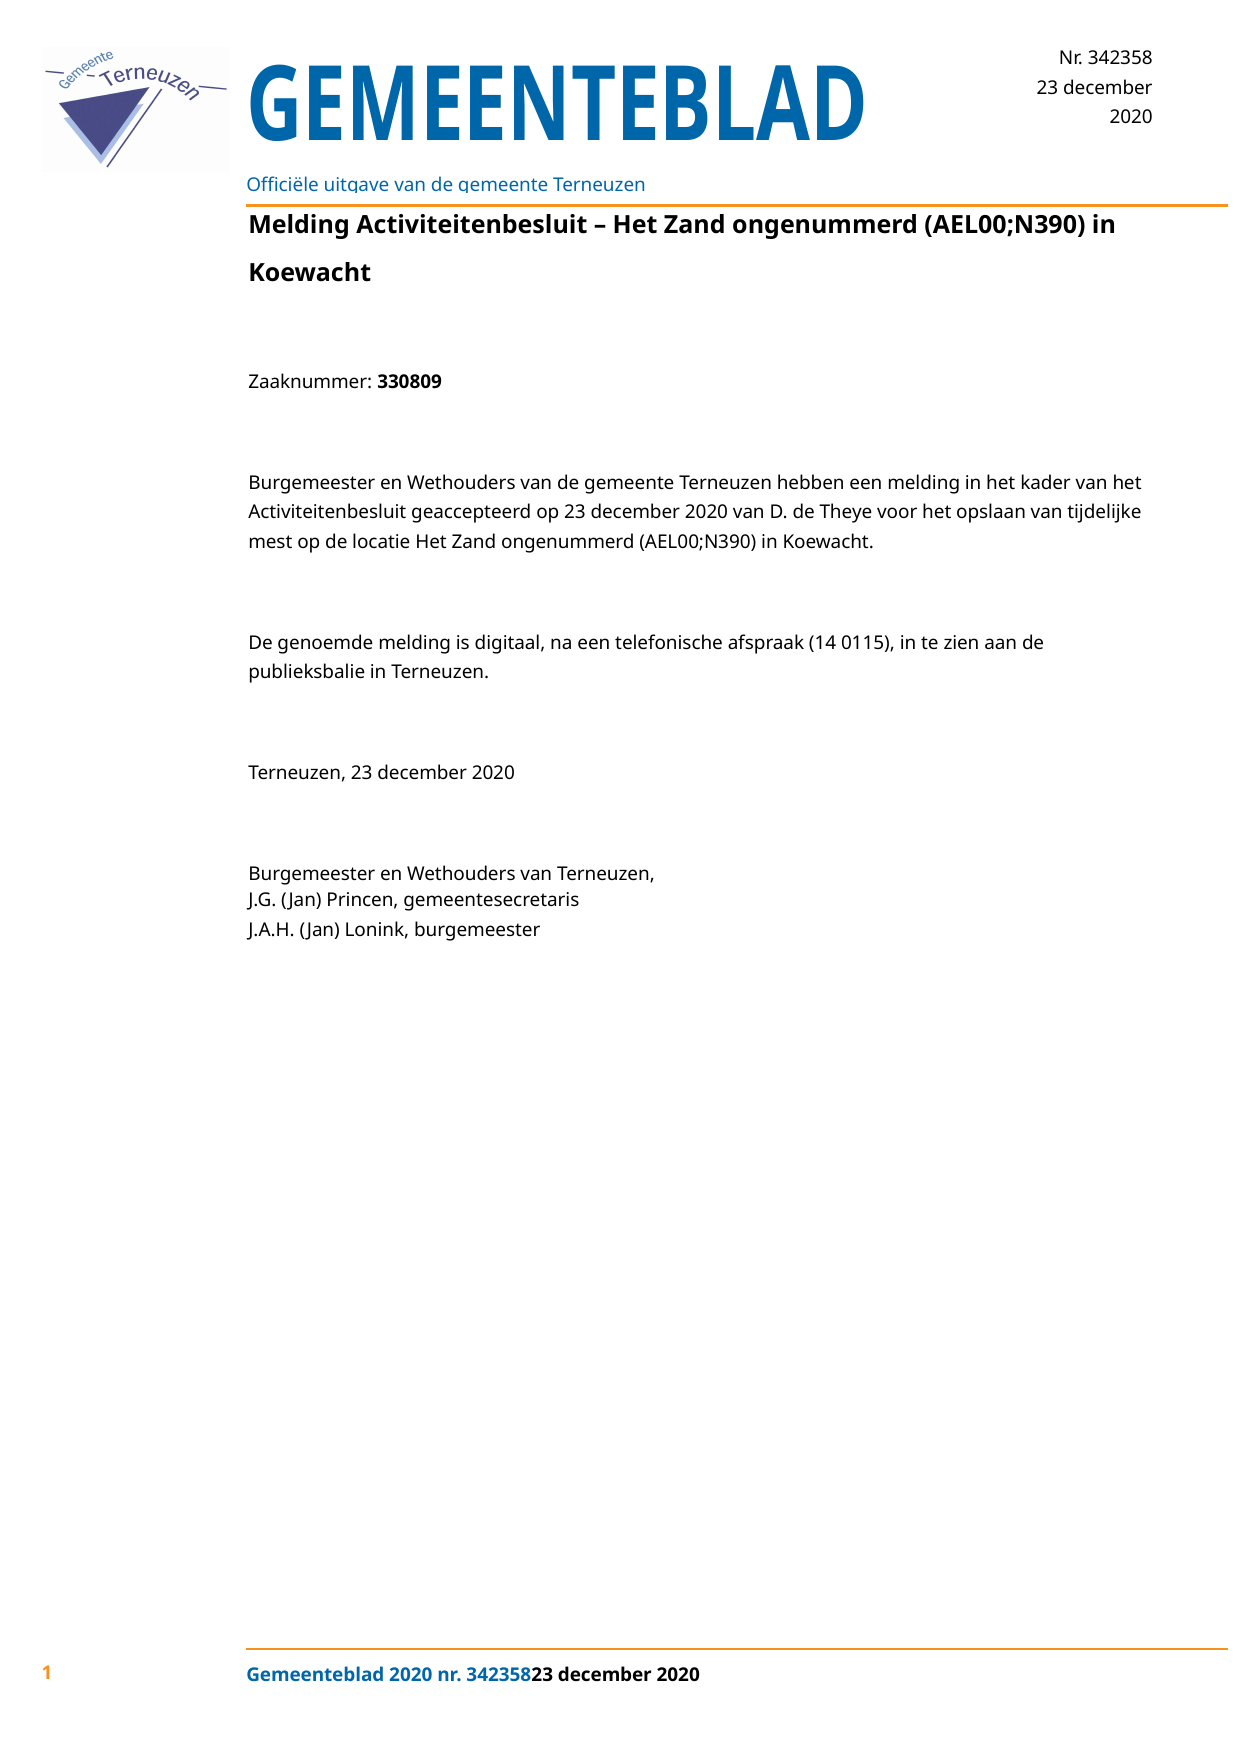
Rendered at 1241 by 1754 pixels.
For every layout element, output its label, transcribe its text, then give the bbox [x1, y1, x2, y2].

table_cell [700, 967, 1152, 993]
table_cell J.G. (Jan) Princen, gemeentesecretaris J.A.H. (Jan) Lonink, burgemeester [248, 886, 700, 942]
text De genoemde melding is digitaal, na een telefonische afspraak (14 0115), in te zien aan de publieksbalie in Terneuzen. [248, 629, 1152, 684]
table_cell [700, 886, 1152, 942]
table_cell [248, 942, 1152, 967]
table_header Burgemeester en Wethouders van Terneuzen, [248, 861, 1152, 886]
text Melding Activiteitenbesluit – Het Zand ongenummerd (AEL00;N390) in Koewacht [248, 207, 1152, 288]
text Terneuzen, 23 december 2020 [248, 759, 1152, 785]
text Burgemeester en Wethouders van de gemeente Terneuzen hebben een melding in het kader van het Activiteitenbesluit geaccepteerd op 23 december 2020 van D. de Theye voor het opslaan van tijdelijke mest op de locatie Het Zand ongenummerd (AEL00;N390) in Koewacht. [248, 469, 1152, 554]
text Zaaknummer: 330809 [248, 368, 1152, 394]
table_cell [248, 967, 700, 993]
picture [41, 47, 231, 172]
